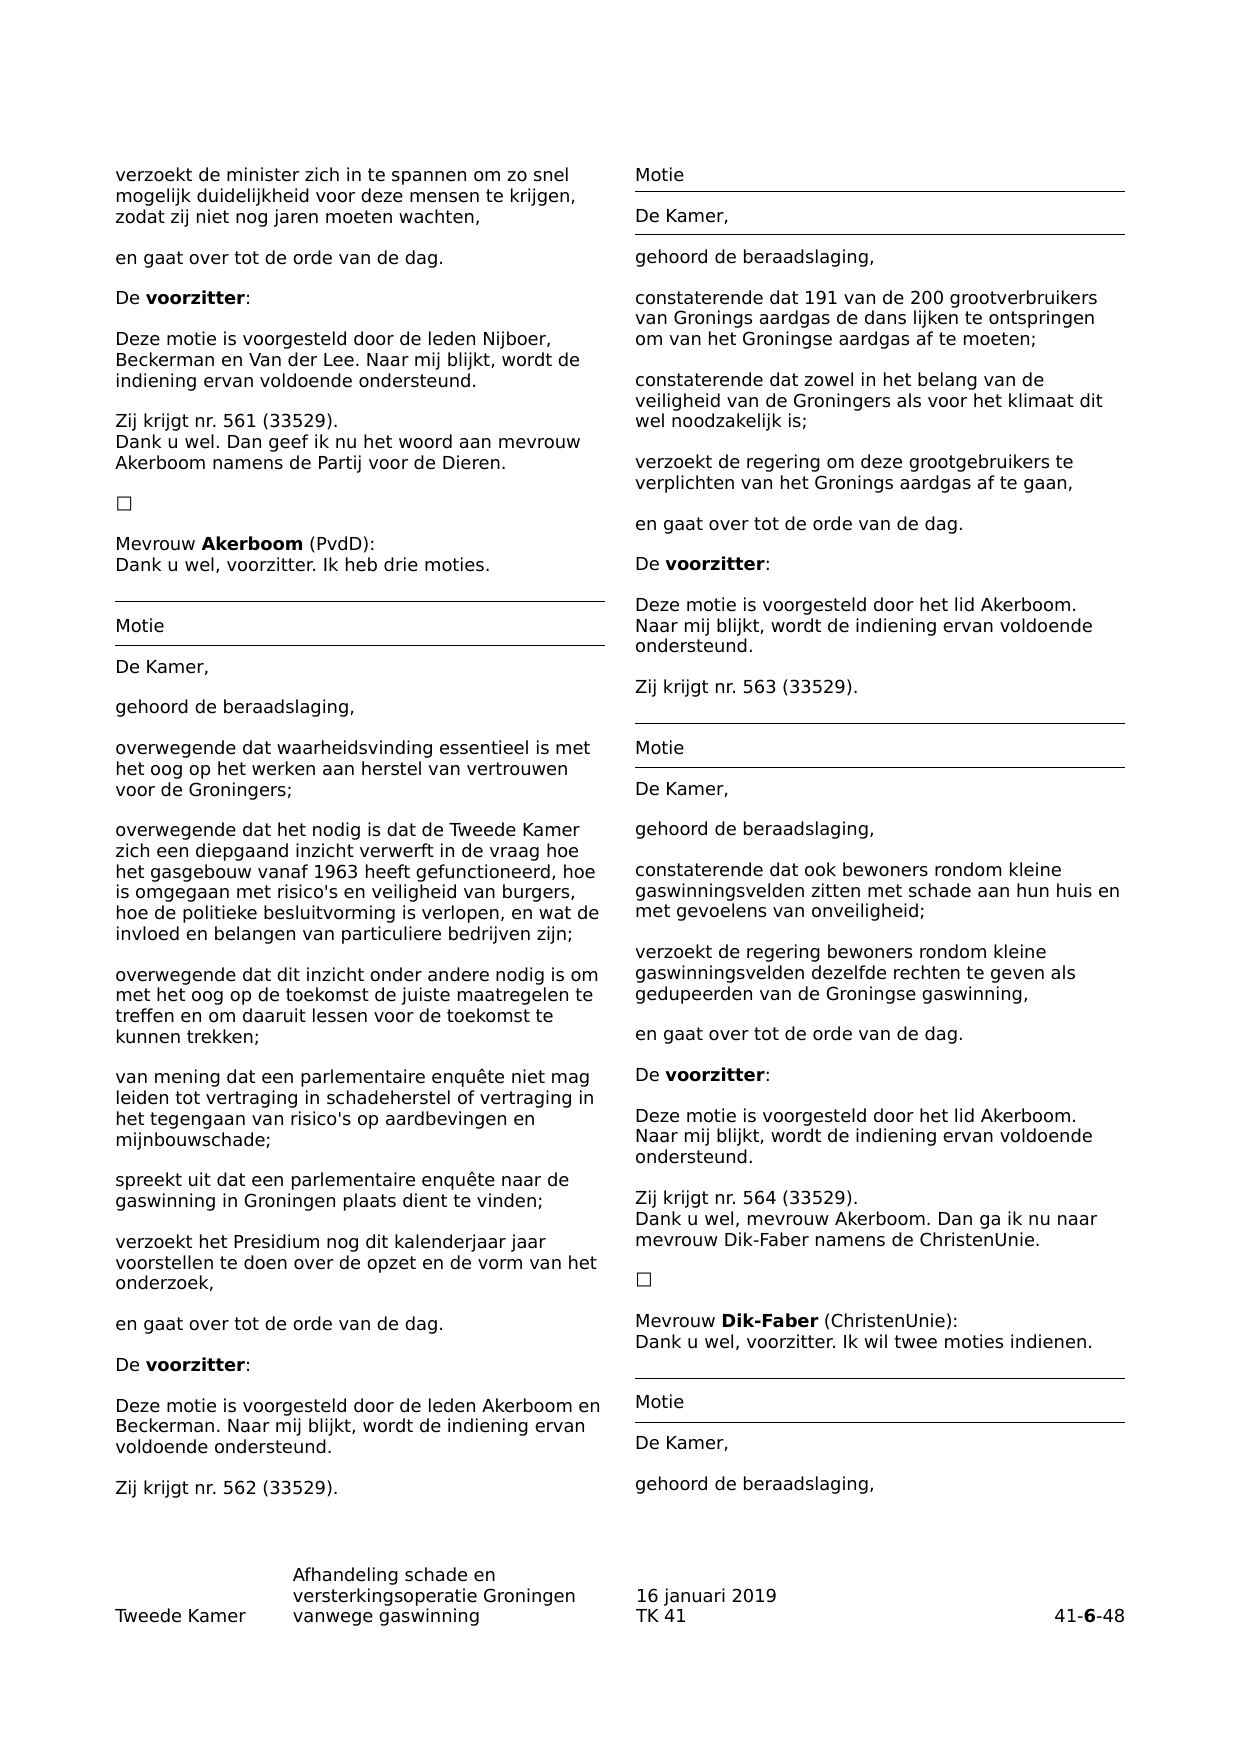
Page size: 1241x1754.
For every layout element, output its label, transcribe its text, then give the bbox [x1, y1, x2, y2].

text overwegende dat het nodig is dat de Tweede Kamer zich een diepgaand inzicht verwerft in de vraag hoe het gasgebouw vanaf 1963 heeft gefunctioneerd, hoe is omgegaan met risico's en veiligheid van burgers, hoe de politieke besluitvorming is verlopen, en wat de invloed en belangen van particuliere bedrijven zijn; [115, 820, 605, 944]
text Motie [635, 165, 1125, 186]
text Dank u wel, voorzitter. Ik wil twee moties indienen. [635, 1332, 1125, 1352]
text Deze motie is voorgesteld door het lid Akerboom. Naar mij blijkt, wordt de indiening ervan voldoende ondersteund. [635, 595, 1125, 657]
text en gaat over tot de orde van de dag. [635, 1024, 1125, 1045]
text Zij krijgt nr. 564 (33529). [635, 1188, 1125, 1208]
text overwegende dat waarheidsvinding essentieel is met het oog op het werken aan herstel van vertrouwen voor de Groningers; [115, 738, 605, 800]
text De voorzitter: [635, 554, 1125, 575]
text Deze motie is voorgesteld door de leden Akerboom en Beckerman. Naar mij blijkt, wordt de indiening ervan voldoende ondersteund. [115, 1395, 605, 1458]
text constaterende dat zowel in het belang van de veiligheid van de Groningers als voor het klimaat dit wel noodzakelijk is; [635, 370, 1125, 432]
text constaterende dat 191 van de 200 grootverbruikers van Gronings aardgas de dans lijken te ontspringen om van het Groningse aardgas af te moeten; [635, 287, 1125, 350]
text verzoekt het Presidium nog dit kalenderjaar jaar voorstellen te doen over de opzet en de vorm van het onderzoek, [115, 1232, 605, 1294]
text ⬜ [115, 493, 605, 514]
text Mevrouw Akerboom (PvdD): [115, 534, 605, 555]
text Dank u wel. Dan geef ik nu het woord aan mevrouw Akerboom namens de Partij voor de Dieren. [115, 432, 605, 473]
text Motie [635, 738, 1125, 758]
text en gaat over tot de orde van de dag. [115, 247, 605, 268]
text Motie [115, 616, 605, 636]
text spreekt uit dat een parlementaire enquête naar de gaswinning in Groningen plaats dient te vinden; [115, 1170, 605, 1212]
text Zij krijgt nr. 563 (33529). [635, 677, 1125, 698]
text Zij krijgt nr. 561 (33529). [115, 411, 605, 432]
text De Kamer, [635, 778, 1125, 799]
text Zij krijgt nr. 562 (33529). [115, 1478, 605, 1498]
text constaterende dat ook bewoners rondom kleine gaswinningsvelden zitten met schade aan hun huis en met gevoelens van onveiligheid; [635, 860, 1125, 922]
text Motie [635, 1392, 1125, 1413]
text verzoekt de minister zich in te spannen om zo snel mogelijk duidelijkheid voor deze mensen te krijgen, zodat zij niet nog jaren moeten wachten, [115, 165, 605, 227]
text De voorzitter: [115, 1355, 605, 1375]
text en gaat over tot de orde van de dag. [635, 513, 1125, 534]
text De voorzitter: [635, 1065, 1125, 1086]
text gehoord de beraadslaging, [635, 1474, 1125, 1494]
text gehoord de beraadslaging, [115, 697, 605, 718]
text De voorzitter: [115, 288, 605, 309]
text gehoord de beraadslaging, [635, 247, 1125, 267]
text verzoekt de regering bewoners rondom kleine gaswinningsvelden dezelfde rechten te geven als gedupeerden van de Groningse gaswinning, [635, 942, 1125, 1004]
text verzoekt de regering om deze grootgebruikers te verplichten van het Gronings aardgas af te gaan, [635, 452, 1125, 493]
text De Kamer, [635, 206, 1125, 227]
text ⬜ [635, 1270, 1125, 1291]
text De Kamer, [115, 656, 605, 677]
text overwegende dat dit inzicht onder andere nodig is om met het oog op de toekomst de juiste maatregelen te treffen en om daaruit lessen voor de toekomst te kunnen trekken; [115, 964, 605, 1047]
text gehoord de beraadslaging, [635, 819, 1125, 840]
text Mevrouw Dik-Faber (ChristenUnie): [635, 1311, 1125, 1332]
text De Kamer, [635, 1433, 1125, 1454]
text Dank u wel, mevrouw Akerboom. Dan ga ik nu naar mevrouw Dik-Faber namens de ChristenUnie. [635, 1208, 1125, 1250]
text van mening dat een parlementaire enquête niet mag leiden tot vertraging in schadeherstel of vertraging in het tegengaan van risico's op aardbevingen en mijnbouwschade; [115, 1067, 605, 1150]
text Deze motie is voorgesteld door de leden Nijboer, Beckerman en Van der Lee. Naar mij blijkt, wordt de indiening ervan voldoende ondersteund. [115, 329, 605, 391]
text Dank u wel, voorzitter. Ik heb drie moties. [115, 555, 605, 576]
text en gaat over tot de orde van de dag. [115, 1314, 605, 1335]
text Deze motie is voorgesteld door het lid Akerboom. Naar mij blijkt, wordt de indiening ervan voldoende ondersteund. [635, 1106, 1125, 1168]
